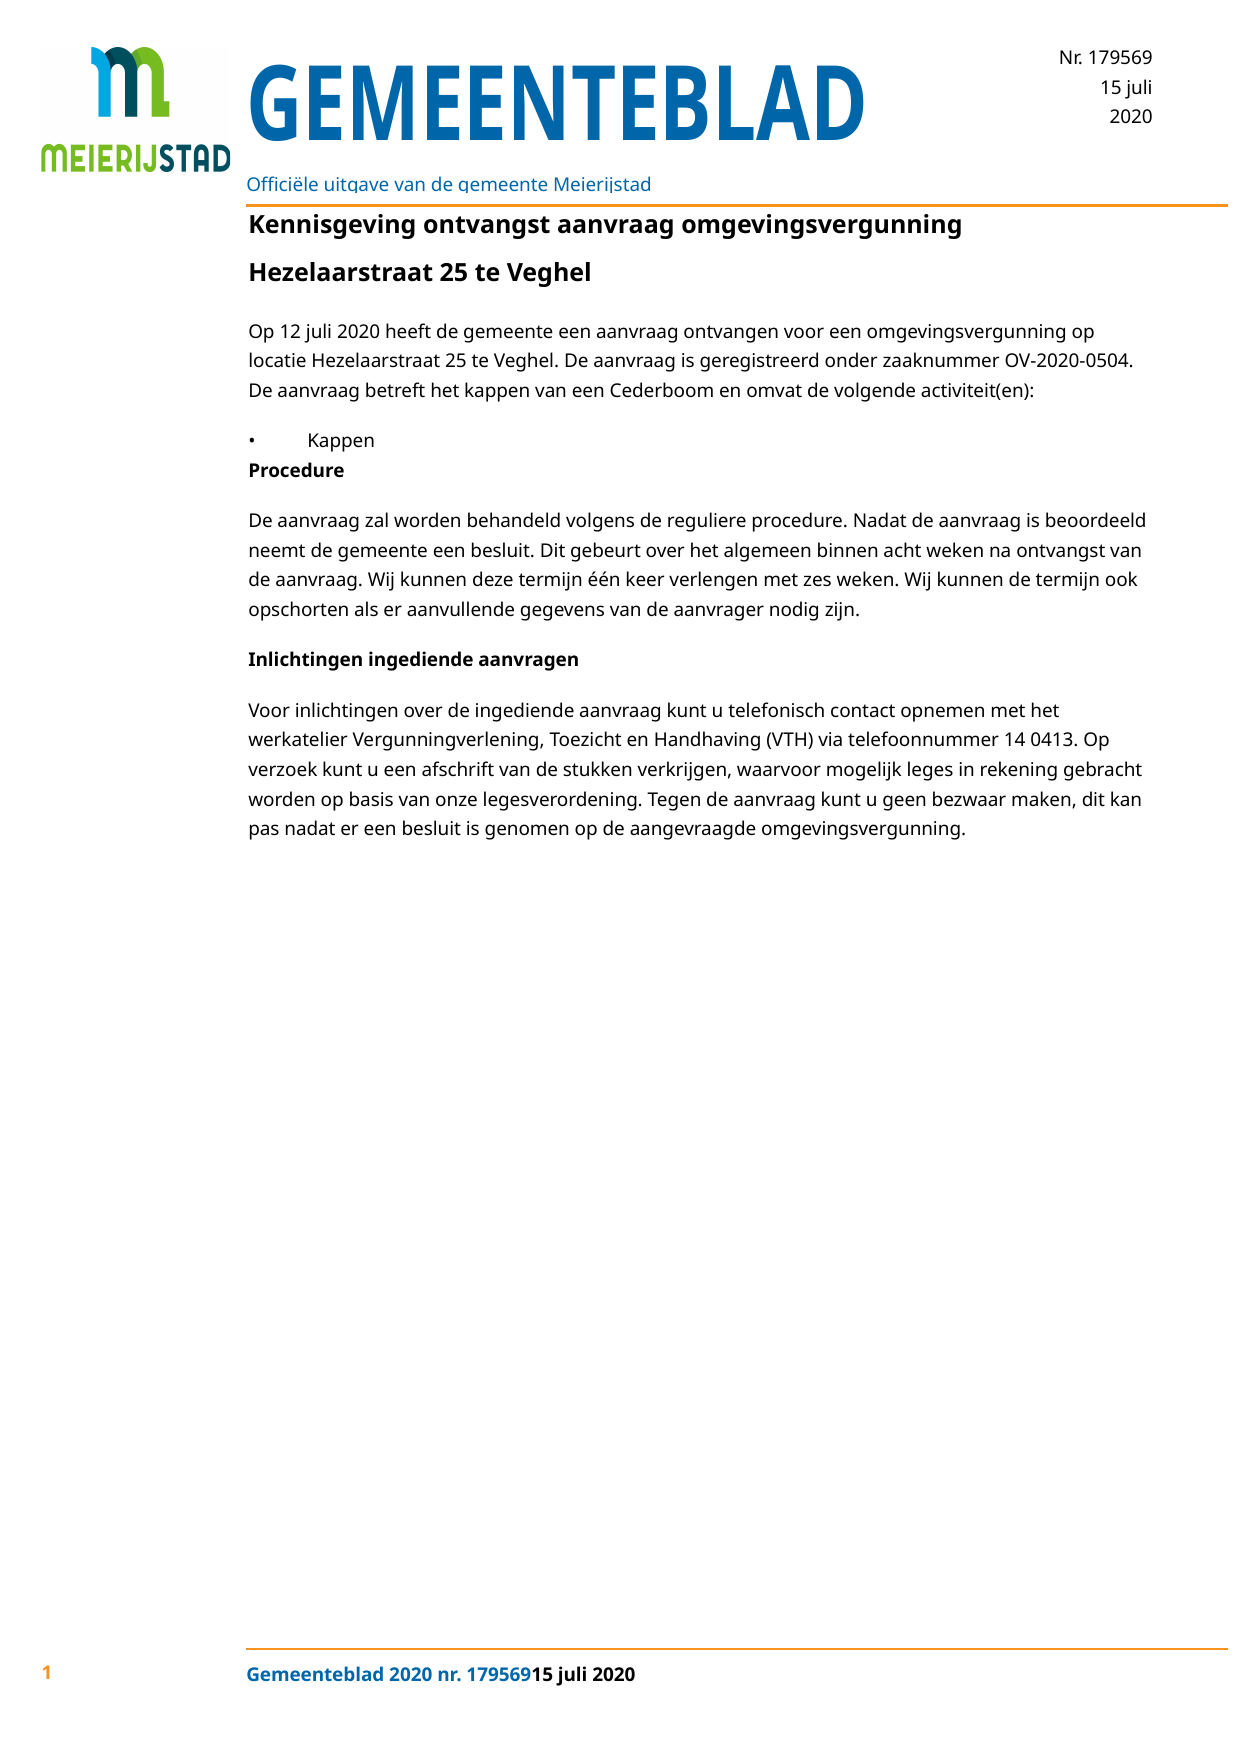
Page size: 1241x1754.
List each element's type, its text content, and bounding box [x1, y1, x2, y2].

picture [41, 47, 231, 172]
text Procedure [248, 457, 1152, 483]
text Inlichtingen ingediende aanvragen [248, 647, 1152, 672]
text Kennisgeving ontvangst aanvraag omgevingsvergunning Hezelaarstraat 25 te Veghel [248, 207, 1152, 288]
text Op 12 juli 2020 heeft de gemeente een aanvraag ontvangen voor een omgevingsvergunning op locatie Hezelaarstraat 25 te Veghel. De aanvraag is geregistreerd onder zaaknummer OV-2020-0504. De aanvraag betreft het kappen van een Cederboom en omvat de volgende activiteit(en): [248, 318, 1152, 403]
text Voor inlichtingen over de ingediende aanvraag kunt u telefonisch contact opnemen met het werkatelier Vergunningverlening, Toezicht en Handhaving (VTH) via telefoonnummer 14 0413. Op verzoek kunt u een afschrift van de stukken verkrijgen, waarvoor mogelijk leges in rekening gebracht worden op basis van onze legesverordening. Tegen de aanvraag kunt u geen bezwaar maken, dit kan pas nadat er een besluit is genomen op de aangevraagde omgevingsvergunning. [248, 697, 1152, 841]
list Kappen [248, 427, 1152, 453]
text De aanvraag zal worden behandeld volgens de reguliere procedure. Nadat de aanvraag is beoordeeld neemt de gemeente een besluit. Dit gebeurt over het algemeen binnen acht weken na ontvangst van de aanvraag. Wij kunnen deze termijn één keer verlengen met zes weken. Wij kunnen de termijn ook opschorten als er aanvullende gegevens van de aanvrager nodig zijn. [248, 507, 1152, 622]
